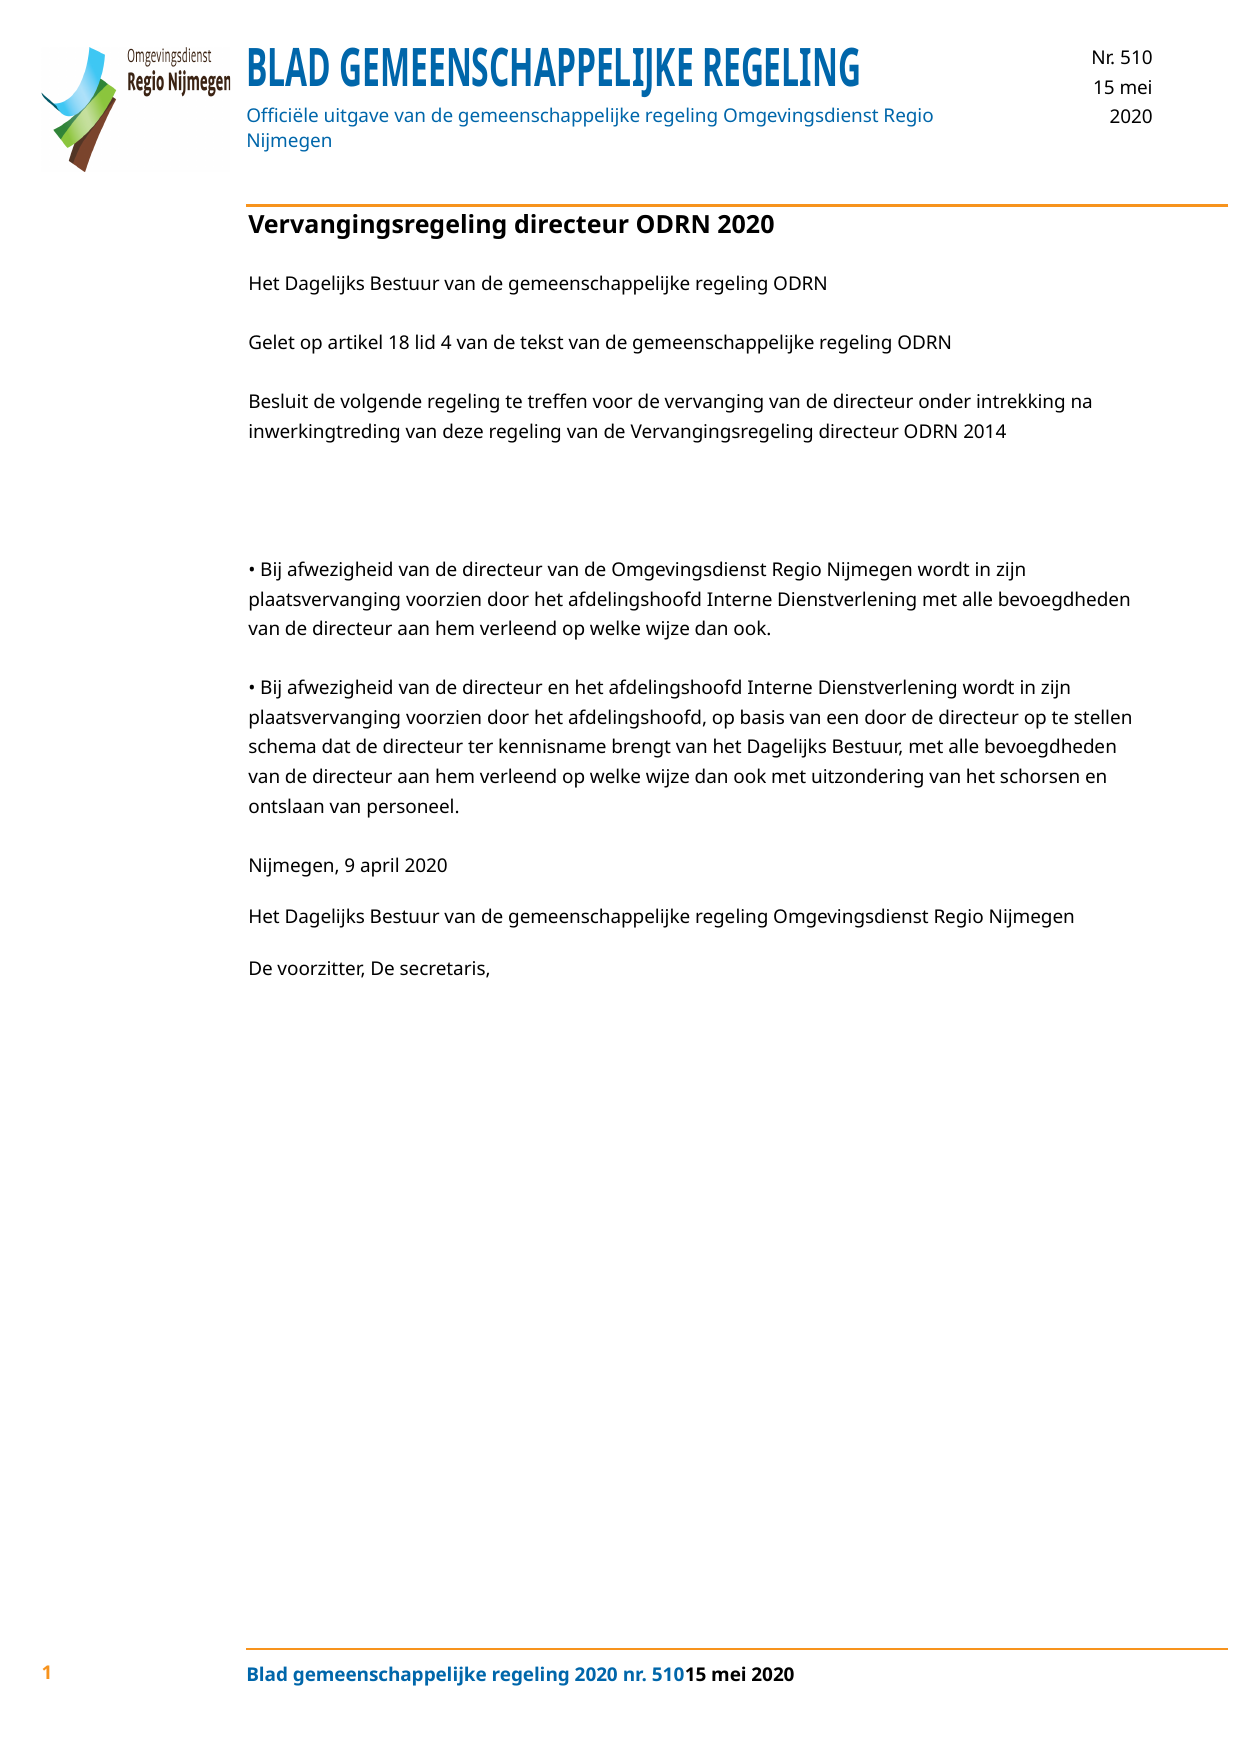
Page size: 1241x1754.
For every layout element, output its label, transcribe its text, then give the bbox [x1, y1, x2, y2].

text Het Dagelijks Bestuur van de gemeenschappelijke regeling Omgevingsdienst Regio Nijmegen [248, 903, 1152, 929]
text Gelet op artikel 18 lid 4 van de tekst van de gemeenschappelijke regeling ODRN [248, 329, 1152, 355]
text Het Dagelijks Bestuur van de gemeenschappelijke regeling ODRN [248, 270, 1152, 296]
text De voorzitter, De secretaris, [248, 955, 1152, 981]
text Nijmegen, 9 april 2020 [248, 852, 1152, 878]
text • Bij afwezigheid van de directeur van de Omgevingsdienst Regio Nijmegen wordt in zijn plaatsvervanging voorzien door het afdelingshoofd Interne Dienstverlening met alle bevoegdheden van de directeur aan hem verleend op welke wijze dan ook. [248, 556, 1152, 641]
picture [41, 47, 231, 172]
text Besluit de volgende regeling te treffen voor de vervanging van de directeur onder intrekking na inwerkingtreding van deze regeling van de Vervangingsregeling directeur ODRN 2014 [248, 389, 1152, 444]
text • Bij afwezigheid van de directeur en het afdelingshoofd Interne Dienstverlening wordt in zijn plaatsvervanging voorzien door het afdelingshoofd, op basis van een door de directeur op te stellen schema dat de directeur ter kennisname brengt van het Dagelijks Bestuur, met alle bevoegdheden van de directeur aan hem verleend op welke wijze dan ook met uitzondering van het schorsen en ontslaan van personeel. [248, 674, 1152, 819]
text Vervangingsregeling directeur ODRN 2020 [248, 207, 1152, 241]
